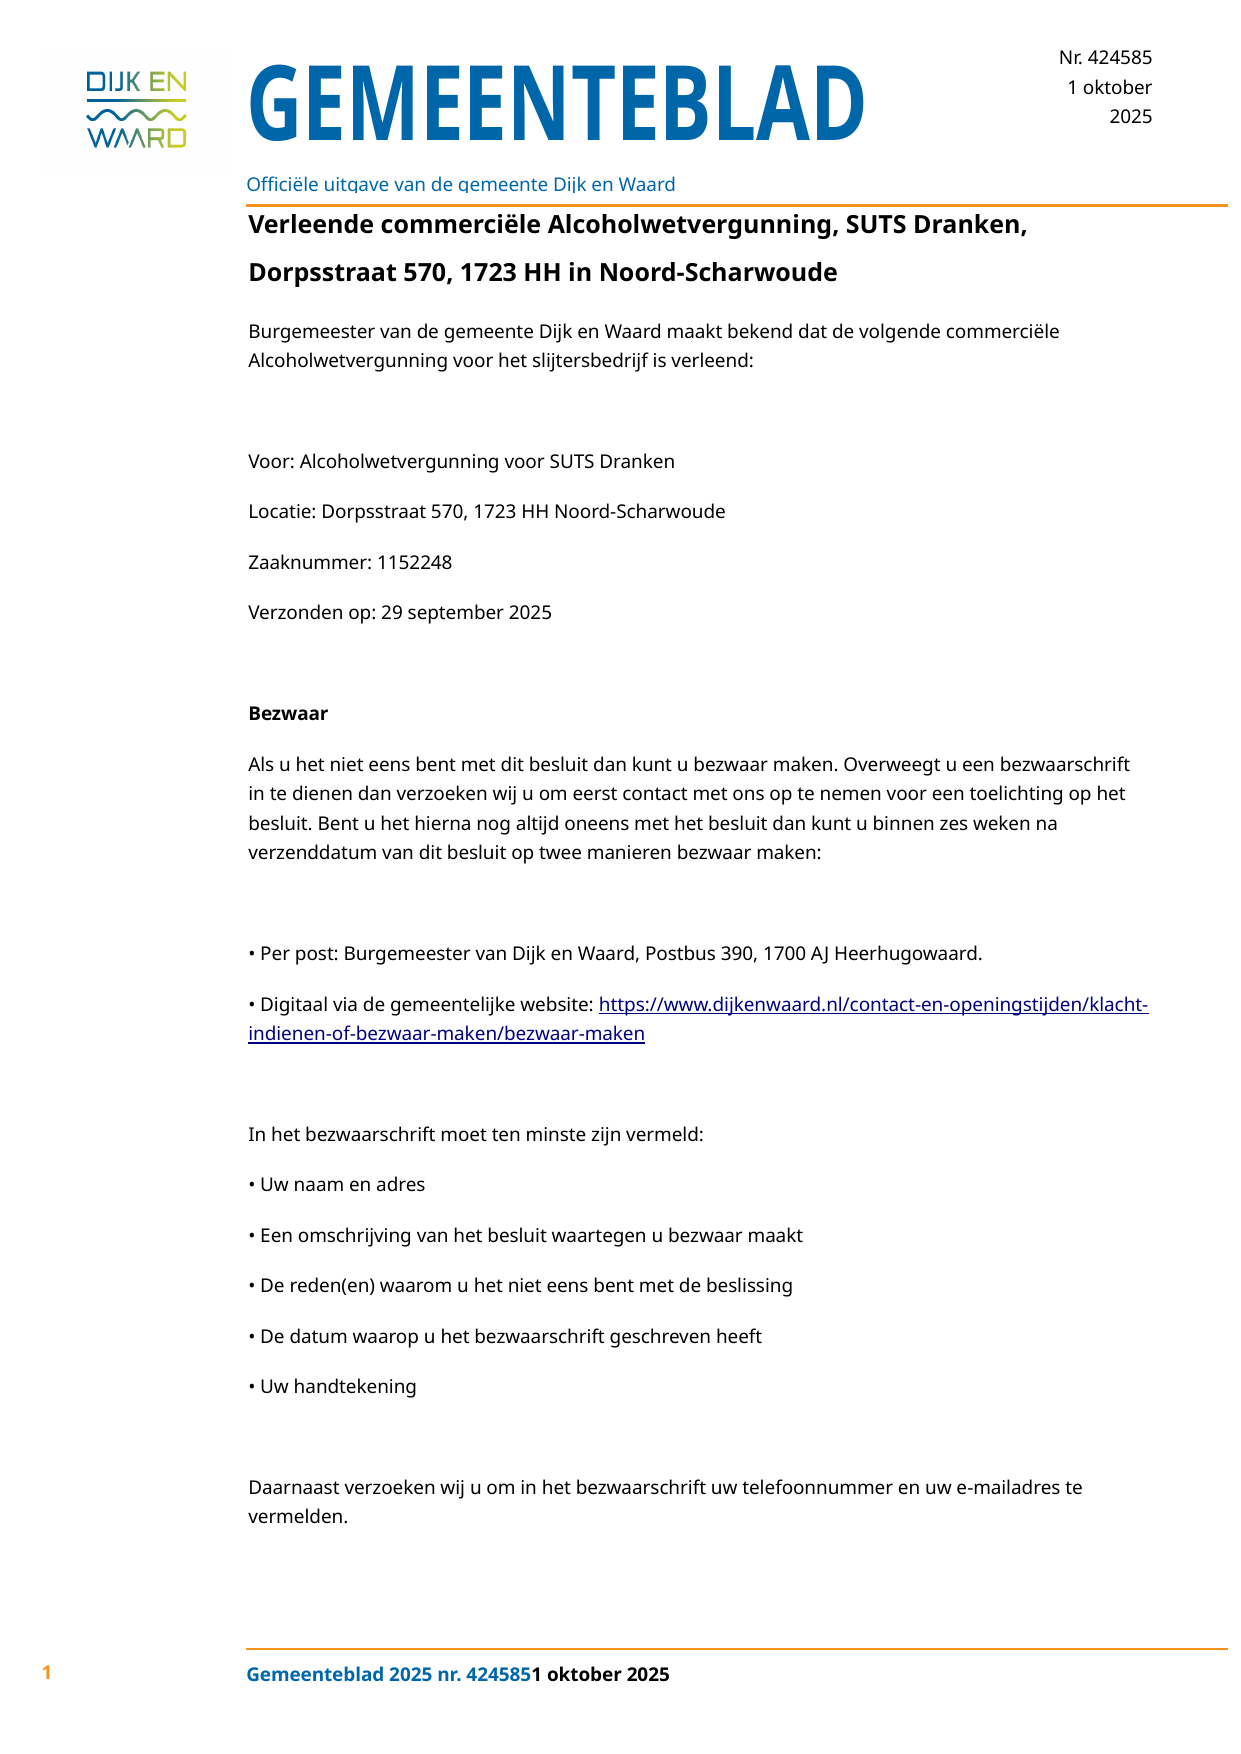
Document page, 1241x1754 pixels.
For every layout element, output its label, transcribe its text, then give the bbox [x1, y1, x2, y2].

text • Digitaal via de gemeentelijke website: https://www.dijkenwaard.nl/contact-en-openingstijden/klacht-indienen-of-bezwaar-maken/bezwaar-maken [248, 991, 1152, 1046]
text Verleende commerciële Alcoholwetvergunning, SUTS Dranken, Dorpsstraat 570, 1723 HH in Noord-Scharwoude [248, 207, 1152, 288]
text Als u het niet eens bent met dit besluit dan kunt u bezwaar maken. Overweegt u een bezwaarschrift in te dienen dan verzoeken wij u om eerst contact met ons op te nemen voor een toelichting op het besluit. Bent u het hierna nog altijd oneens met het besluit dan kunt u binnen zes weken na verzenddatum van dit besluit op twee manieren bezwaar maken: [248, 751, 1152, 865]
text Daarnaast verzoeken wij u om in het bezwaarschrift uw telefoonnummer en uw e-mailadres te vermelden. [248, 1474, 1152, 1529]
picture [41, 47, 231, 172]
text • De reden(en) waarom u het niet eens bent met de beslissing [248, 1272, 1152, 1298]
text Locatie: Dorpsstraat 570, 1723 HH Noord-Scharwoude [248, 499, 1152, 524]
text • Uw naam en adres [248, 1172, 1152, 1197]
text • Een omschrijving van het besluit waartegen u bezwaar maakt [248, 1222, 1152, 1248]
text • Per post: Burgemeester van Dijk en Waard, Postbus 390, 1700 AJ Heerhugowaard. [248, 940, 1152, 966]
text • De datum waarop u het bezwaarschrift geschreven heeft [248, 1323, 1152, 1349]
text Bezwaar [248, 700, 1152, 726]
text • Uw handtekening [248, 1373, 1152, 1399]
text Zaaknummer: 1152248 [248, 549, 1152, 575]
text Burgemeester van de gemeente Dijk en Waard maakt bekend dat de volgende commerciële Alcoholwetvergunning voor het slijtersbedrijf is verleend: [248, 318, 1152, 373]
text Verzonden op: 29 september 2025 [248, 599, 1152, 625]
text In het bezwaarschrift moet ten minste zijn vermeld: [248, 1121, 1152, 1147]
text Voor: Alcoholwetvergunning voor SUTS Dranken [248, 448, 1152, 474]
